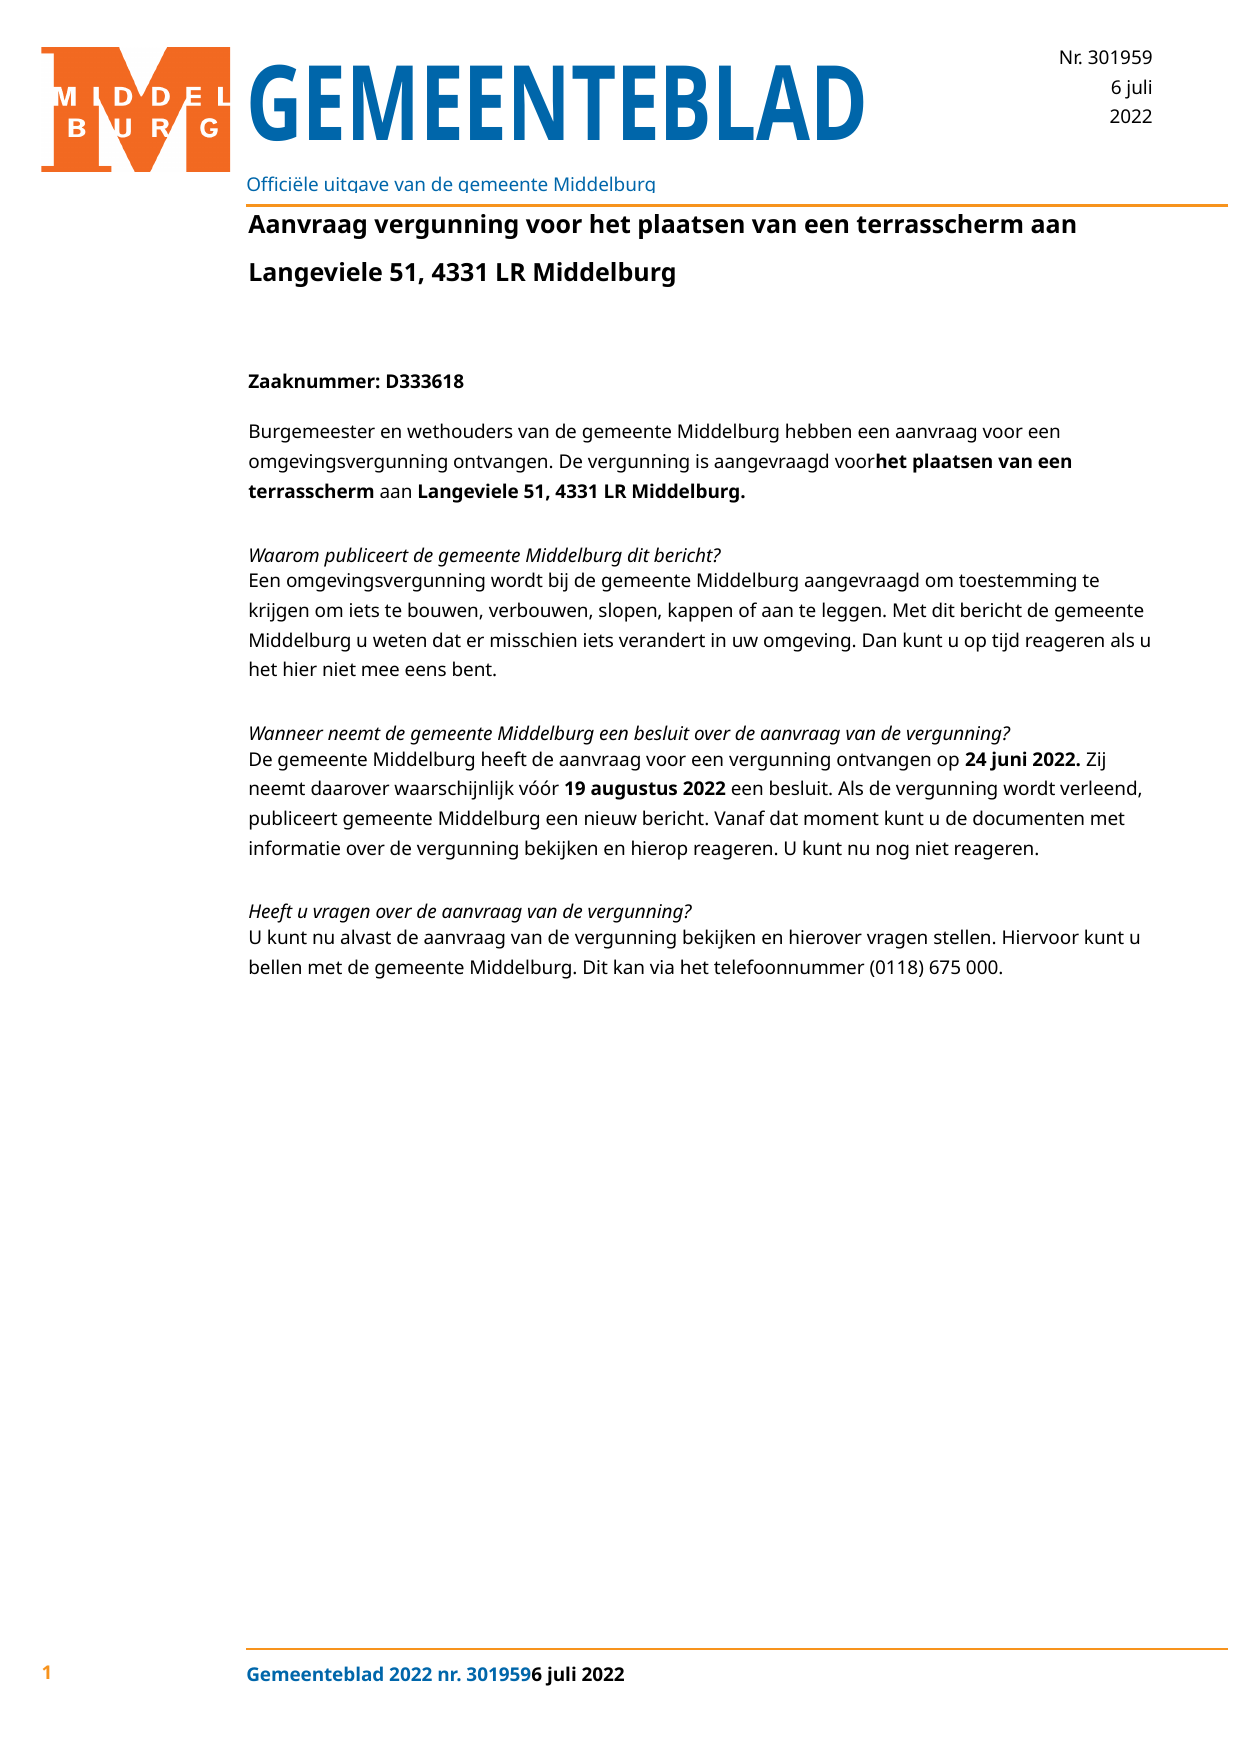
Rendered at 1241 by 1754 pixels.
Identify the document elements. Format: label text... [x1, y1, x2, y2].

picture [41, 47, 231, 172]
text Aanvraag vergunning voor het plaatsen van een terrasscherm aan Langeviele 51, 4331 LR Middelburg [248, 207, 1152, 288]
text De gemeente Middelburg heeft de aanvraag voor een vergunning ontvangen op 24 juni 2022. Zij neemt daarover waarschijnlijk vóór 19 augustus 2022 een besluit. Als de vergunning wordt verleend, publiceert gemeente Middelburg een nieuw bericht. Vanaf dat moment kunt u de documenten met informatie over de vergunning bekijken en hierop reageren. U kunt nu nog niet reageren. [248, 746, 1152, 861]
text Waarom publiceert de gemeente Middelburg dit bericht? [248, 542, 1152, 568]
text Burgemeester en wethouders van de gemeente Middelburg hebben een aanvraag voor een omgevingsvergunning ontvangen. De vergunning is aangevraagd voorhet plaatsen van een terrasscherm aan Langeviele 51, 4331 LR Middelburg. [248, 419, 1152, 504]
text Wanneer neemt de gemeente Middelburg een besluit over de aanvraag van de vergunning? [248, 720, 1152, 746]
text Een omgevingsvergunning wordt bij de gemeente Middelburg aangevraagd om toestemming te krijgen om iets te bouwen, verbouwen, slopen, kappen of aan te leggen. Met dit bericht de gemeente Middelburg u weten dat er misschien iets verandert in uw omgeving. Dan kunt u op tijd reageren als u het hier niet mee eens bent. [248, 568, 1152, 682]
text Heeft u vragen over de aanvraag van de vergunning? [248, 899, 1152, 924]
text U kunt nu alvast de aanvraag van de vergunning bekijken en hierover vragen stellen. Hiervoor kunt u bellen met de gemeente Middelburg. Dit kan via het telefoonnummer (0118) 675 000. [248, 924, 1152, 980]
text Zaaknummer: D333618 [248, 368, 1152, 394]
